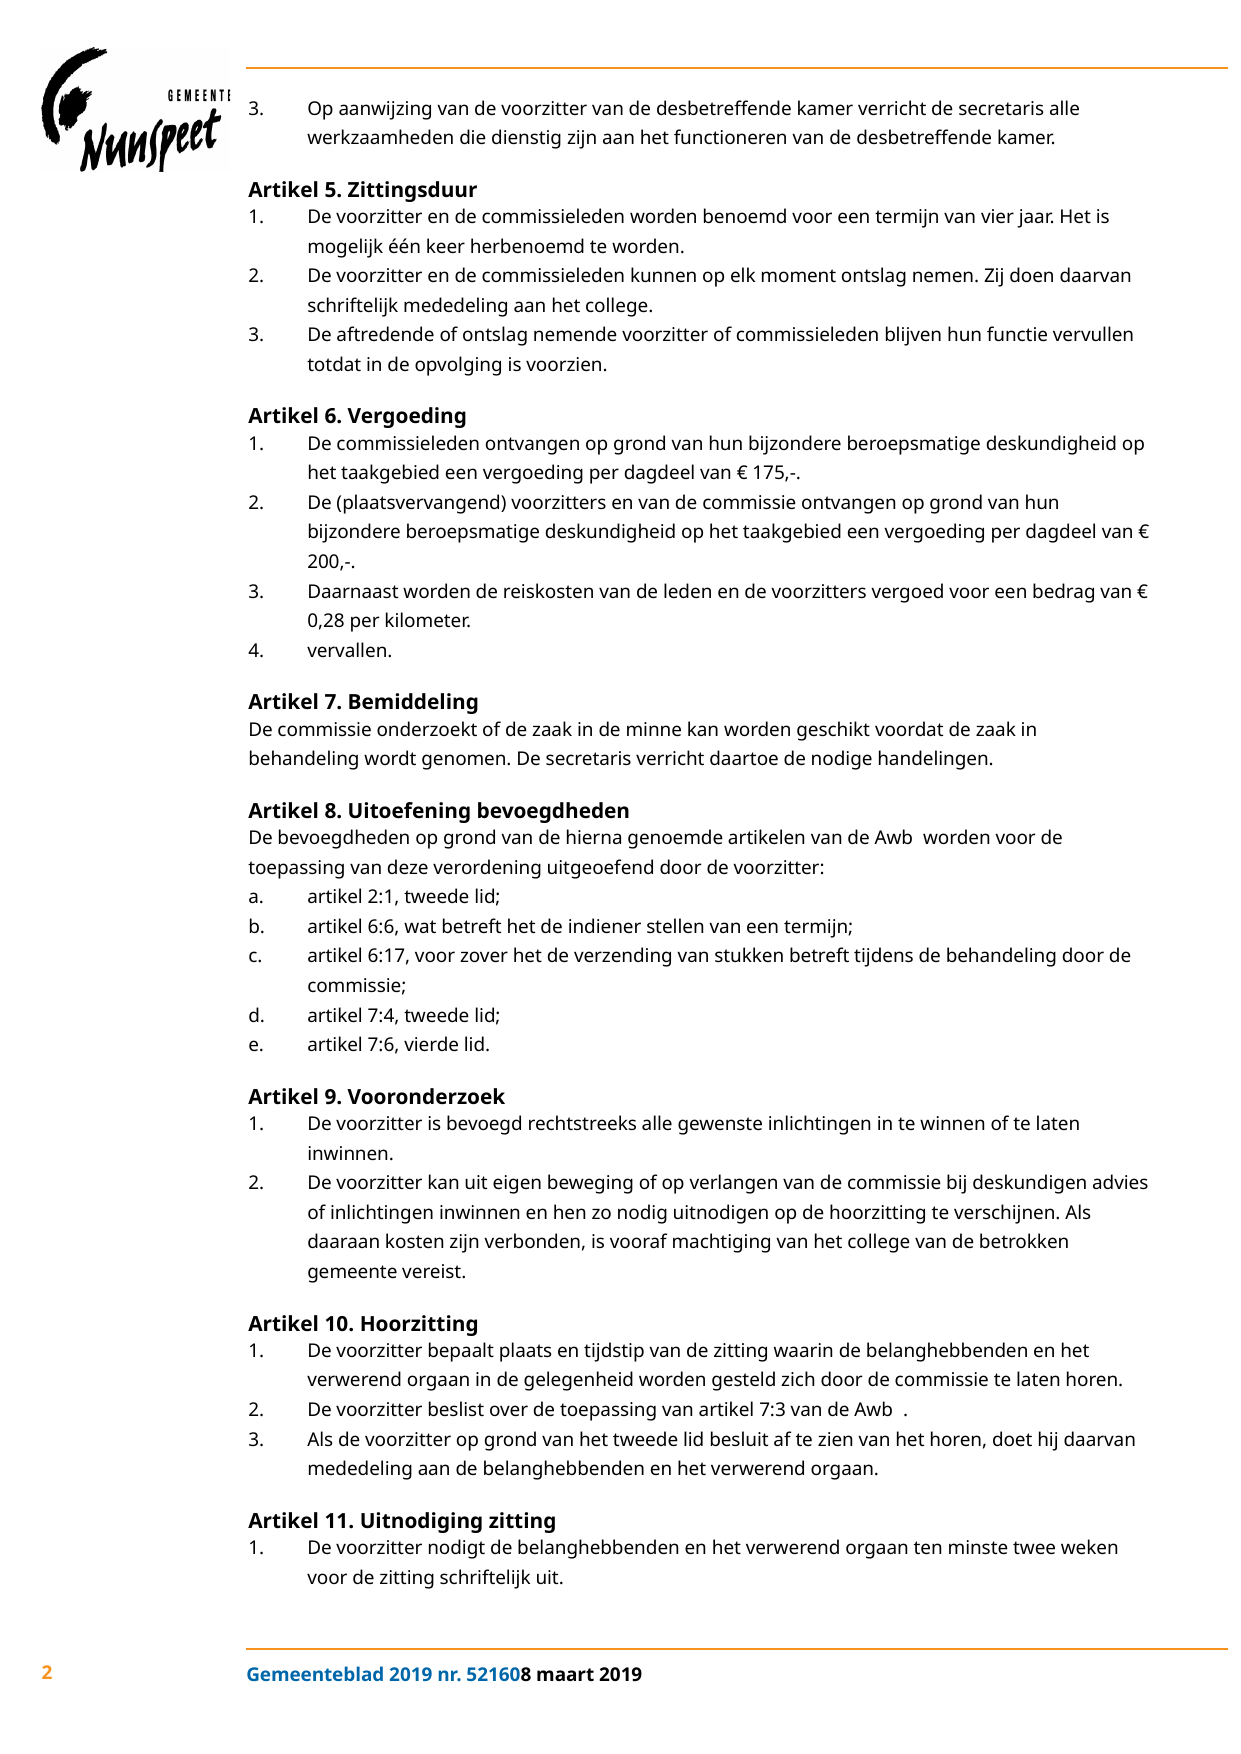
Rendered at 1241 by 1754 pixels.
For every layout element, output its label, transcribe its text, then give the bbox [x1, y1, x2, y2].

list De aftredende of ontslag nemende voorzitter of commissieleden blijven hun functie vervullen totdat in de opvolging is voorzien. [248, 322, 1152, 377]
picture [41, 47, 231, 172]
list artikel 2:1, tweede lid; [248, 883, 1152, 909]
list De voorzitter nodigt de belanghebbenden en het verwerend orgaan ten minste twee weken voor de zitting schriftelijk uit. [248, 1534, 1152, 1589]
list De voorzitter is bevoegd rechtstreeks alle gewenste inlichtingen in te winnen of te laten inwinnen. [248, 1110, 1152, 1166]
list De voorzitter beslist over de toepassing van artikel 7:3 van de Awb . [248, 1396, 1152, 1422]
list De (plaatsvervangend) voorzitters en van de commissie ontvangen op grond van hun bijzondere beroepsmatige deskundigheid op het taakgebied een vergoeding per dagdeel van € 200,-. [248, 489, 1152, 574]
list artikel 7:4, tweede lid; [248, 1002, 1152, 1028]
list artikel 6:6, wat betreft het de indiener stellen van een termijn; [248, 913, 1152, 939]
text De bevoegdheden op grond van de hierna genoemde artikelen van de Awb worden voor de toepassing van deze verordening uitgeoefend door de voorzitter: [248, 824, 1152, 880]
text Artikel 7. Bemiddeling [248, 687, 1152, 716]
text Artikel 9. Vooronderzoek [248, 1082, 1152, 1110]
text Artikel 6. Vergoeding [248, 402, 1152, 430]
list De commissieleden ontvangen op grond van hun bijzondere beroepsmatige deskundigheid op het taakgebied een vergoeding per dagdeel van € 175,-. [248, 430, 1152, 485]
list artikel 7:6, vierde lid. [248, 1031, 1152, 1057]
list Op aanwijzing van de voorzitter van de desbetreffende kamer verricht de secretaris alle werkzaamheden die dienstig zijn aan het functioneren van de desbetreffende kamer. [248, 95, 1152, 150]
list artikel 6:17, voor zover het de verzending van stukken betreft tijdens de behandeling door de commissie; [248, 943, 1152, 998]
text Artikel 5. Zittingsduur [248, 175, 1152, 203]
list vervallen. [248, 637, 1152, 663]
list De voorzitter kan uit eigen beweging of op verlangen van de commissie bij deskundigen advies of inlichtingen inwinnen en hen zo nodig uitnodigen op de hoorzitting te verschijnen. Als daaraan kosten zijn verbonden, is vooraf machtiging van het college van de betrokken gemeente vereist. [248, 1169, 1152, 1284]
list Als de voorzitter op grond van het tweede lid besluit af te zien van het horen, doet hij daarvan mededeling aan de belanghebbenden en het verwerend orgaan. [248, 1426, 1152, 1481]
text Artikel 10. Hoorzitting [248, 1309, 1152, 1337]
list De voorzitter en de commissieleden kunnen op elk moment ontslag nemen. Zij doen daarvan schriftelijk mededeling aan het college. [248, 262, 1152, 318]
text De commissie onderzoekt of de zaak in de minne kan worden geschikt voordat de zaak in behandeling wordt genomen. De secretaris verricht daartoe de nodige handelingen. [248, 716, 1152, 771]
list De voorzitter bepaalt plaats en tijdstip van de zitting waarin de belanghebbenden en het verwerend orgaan in de gelegenheid worden gesteld zich door de commissie te laten horen. [248, 1337, 1152, 1392]
text Artikel 11. Uitnodiging zitting [248, 1506, 1152, 1534]
list Daarnaast worden de reiskosten van de leden en de voorzitters vergoed voor een bedrag van € 0,28 per kilometer. [248, 578, 1152, 633]
list De voorzitter en de commissieleden worden benoemd voor een termijn van vier jaar. Het is mogelijk één keer herbenoemd te worden. [248, 203, 1152, 258]
text Artikel 8. Uitoefening bevoegdheden [248, 796, 1152, 824]
